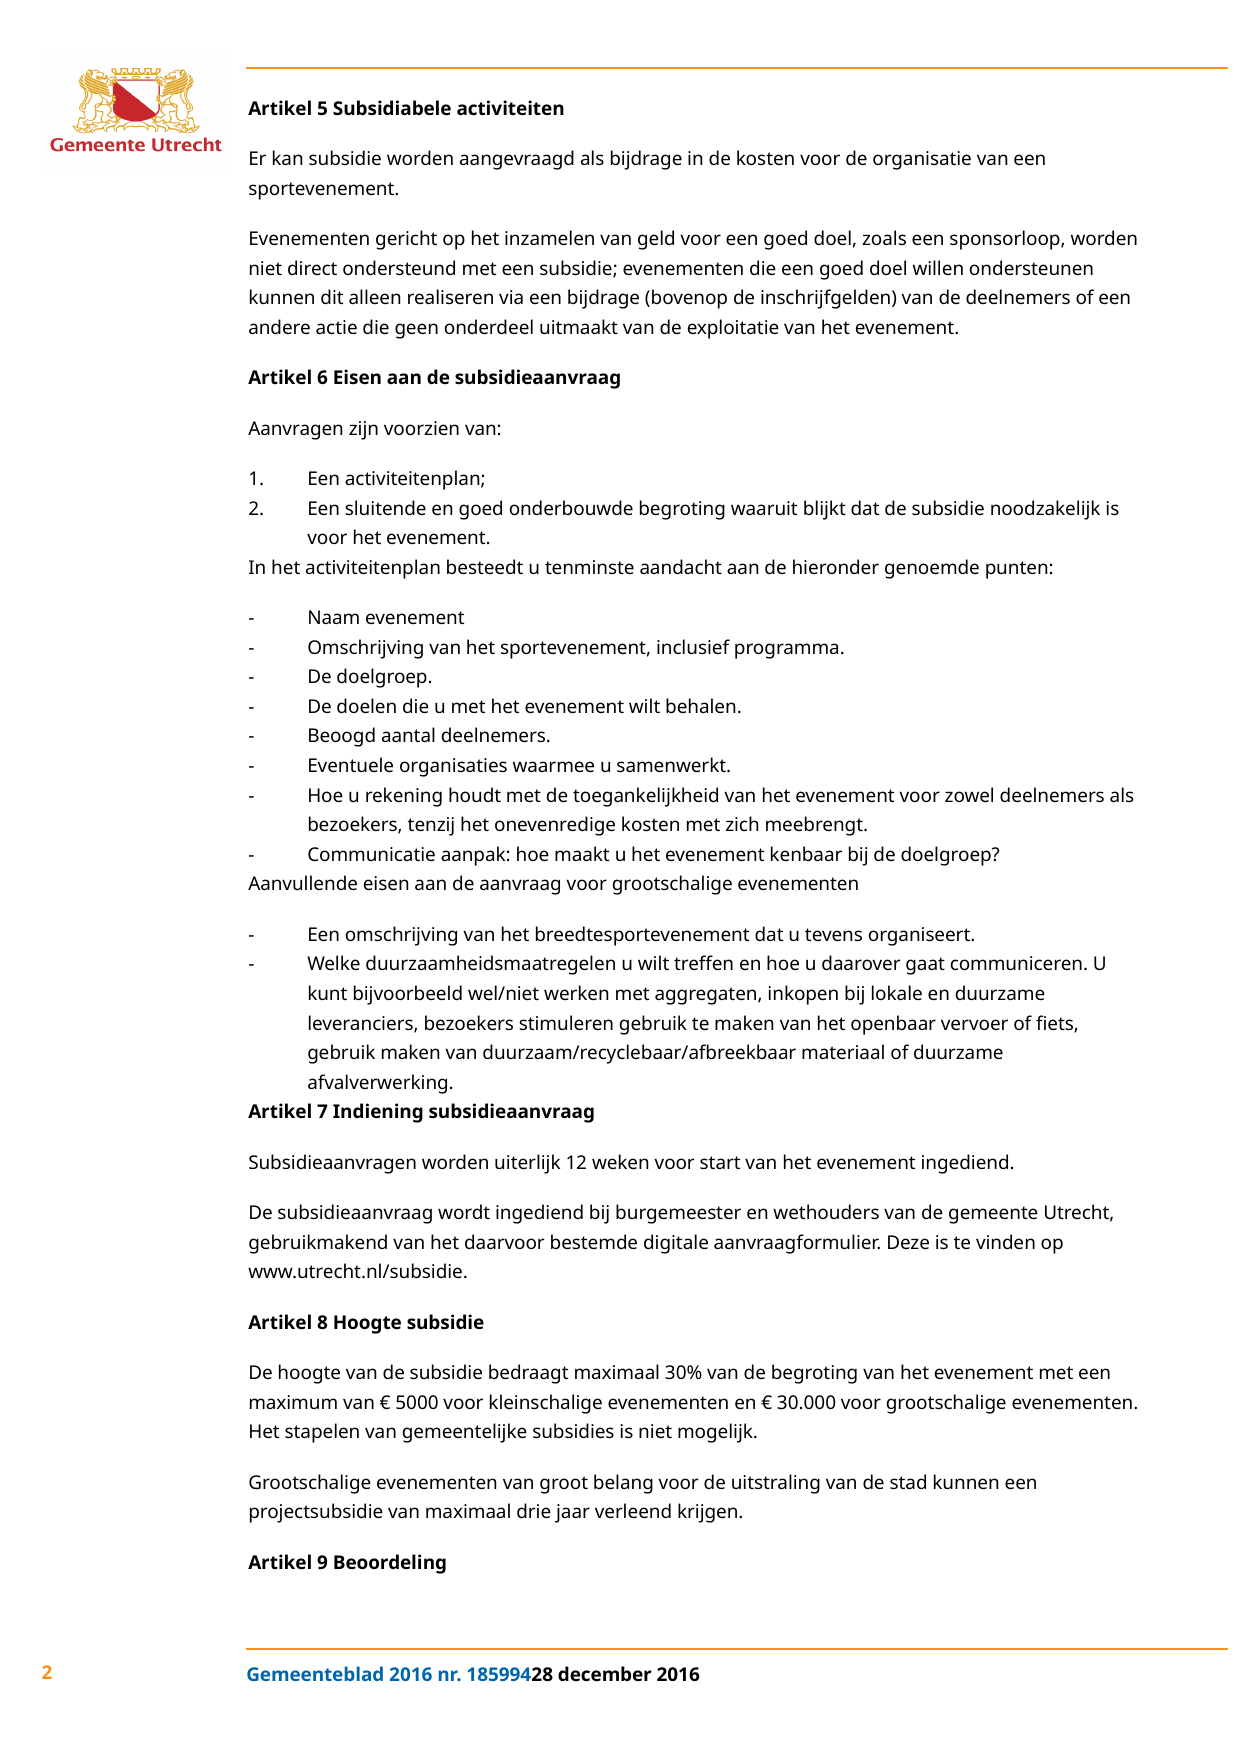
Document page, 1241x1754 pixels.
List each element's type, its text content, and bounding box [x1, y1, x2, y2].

text In het activiteitenplan besteedt u tenminste aandacht aan de hieronder genoemde punten: [248, 554, 1152, 580]
list Beoogd aantal deelnemers. [248, 723, 1152, 748]
list Hoe u rekening houdt met de toegankelijkheid van het evenement voor zowel deelnemers als bezoekers, tenzij het onevenredige kosten met zich meebrengt. [248, 782, 1152, 837]
list Eventuele organisaties waarmee u samenwerkt. [248, 752, 1152, 778]
list Communicatie aanpak: hoe maakt u het evenement kenbaar bij de doelgroep? [248, 841, 1152, 867]
text De hoogte van de subsidie bedraagt maximaal 30% van de begroting van het evenement met een maximum van € 5000 voor kleinschalige evenementen en € 30.000 voor grootschalige evenementen. Het stapelen van gemeentelijke subsidies is niet mogelijk. [248, 1359, 1152, 1444]
text Artikel 6 Eisen aan de subsidieaanvraag [248, 364, 1152, 390]
list Omschrijving van het sportevenement, inclusief programma. [248, 634, 1152, 660]
text Artikel 5 Subsidiabele activiteiten [248, 95, 1152, 121]
text Grootschalige evenementen van groot belang voor de uitstraling van de stad kunnen een projectsubsidie van maximaal drie jaar verleend krijgen. [248, 1469, 1152, 1524]
text Artikel 7 Indiening subsidieaanvraag [248, 1098, 1152, 1124]
text De subsidieaanvraag wordt ingediend bij burgemeester en wethouders van de gemeente Utrecht, gebruikmakend van het daarvoor bestemde digitale aanvraagformulier. Deze is te vinden op www.utrecht.nl/subsidie. [248, 1199, 1152, 1284]
text Subsidieaanvragen worden uiterlijk 12 weken voor start van het evenement ingediend. [248, 1149, 1152, 1175]
list Naam evenement [248, 604, 1152, 630]
text Aanvragen zijn voorzien van: [248, 415, 1152, 441]
list Een omschrijving van het breedtesportevenement dat u tevens organiseert. [248, 921, 1152, 947]
list De doelgroep. [248, 663, 1152, 689]
picture [41, 47, 231, 172]
list Welke duurzaamheidsmaatregelen u wilt treffen en hoe u daarover gaat communiceren. U kunt bijvoorbeeld wel/niet werken met aggregaten, inkopen bij lokale en duurzame leveranciers, bezoekers stimuleren gebruik te maken van het openbaar vervoer of fiets, gebruik maken van duurzaam/recyclebaar/afbreekbaar materiaal of duurzame afvalverwerking. [248, 951, 1152, 1095]
text Aanvullende eisen aan de aanvraag voor grootschalige evenementen [248, 871, 1152, 896]
text Evenementen gericht op het inzamelen van geld voor een goed doel, zoals een sponsorloop, worden niet direct ondersteund met een subsidie; evenementen die een goed doel willen ondersteunen kunnen dit alleen realiseren via een bijdrage (bovenop de inschrijfgelden) van de deelnemers of een andere actie die geen onderdeel uitmaakt van de exploitatie van het evenement. [248, 225, 1152, 340]
list Een activiteitenplan; [248, 465, 1152, 491]
list Een sluitende en goed onderbouwde begroting waaruit blijkt dat de subsidie noodzakelijk is voor het evenement. [248, 495, 1152, 550]
text Er kan subsidie worden aangevraagd als bijdrage in de kosten voor de organisatie van een sportevenement. [248, 145, 1152, 201]
text Artikel 9 Beoordeling [248, 1549, 1152, 1575]
list De doelen die u met het evenement wilt behalen. [248, 693, 1152, 719]
text Artikel 8 Hoogte subsidie [248, 1309, 1152, 1335]
